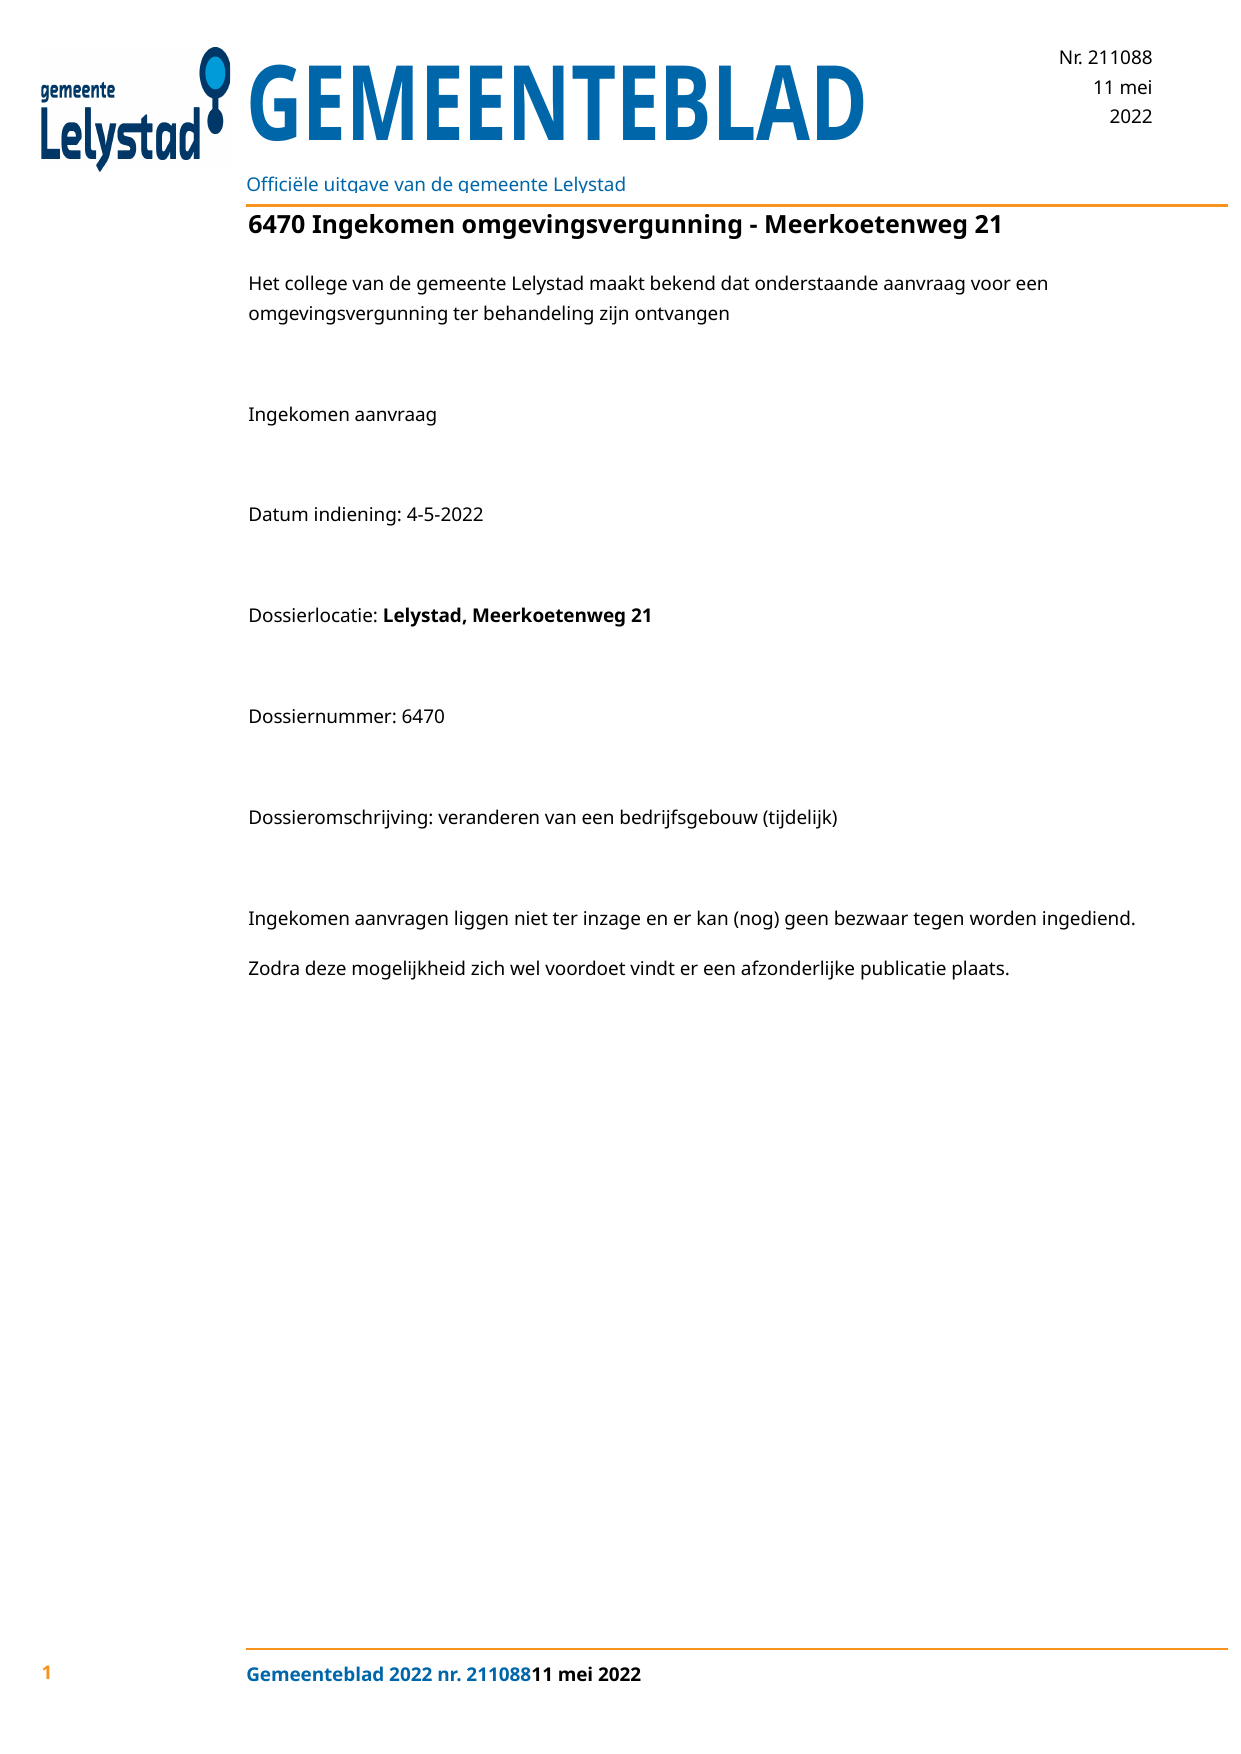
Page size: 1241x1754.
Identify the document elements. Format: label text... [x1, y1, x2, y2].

text 6470 Ingekomen omgevingsvergunning - Meerkoetenweg 21 [248, 207, 1152, 241]
text Ingekomen aanvragen liggen niet ter inzage en er kan (nog) geen bezwaar tegen worden ingediend. [248, 905, 1152, 931]
text Dossiernummer: 6470 [248, 703, 1152, 729]
text Datum indiening: 4-5-2022 [248, 502, 1152, 527]
text Ingekomen aanvraag [248, 401, 1152, 426]
text Dossieromschrijving: veranderen van een bedrijfsgebouw (tijdelijk) [248, 804, 1152, 830]
text Zodra deze mogelijkheid zich wel voordoet vindt er een afzonderlijke publicatie plaats. [248, 955, 1152, 981]
text Het college van de gemeente Lelystad maakt bekend dat onderstaande aanvraag voor een omgevingsvergunning ter behandeling zijn ontvangen [248, 270, 1152, 326]
picture [41, 47, 231, 172]
text Dossierlocatie: Lelystad, Meerkoetenweg 21 [248, 602, 1152, 628]
